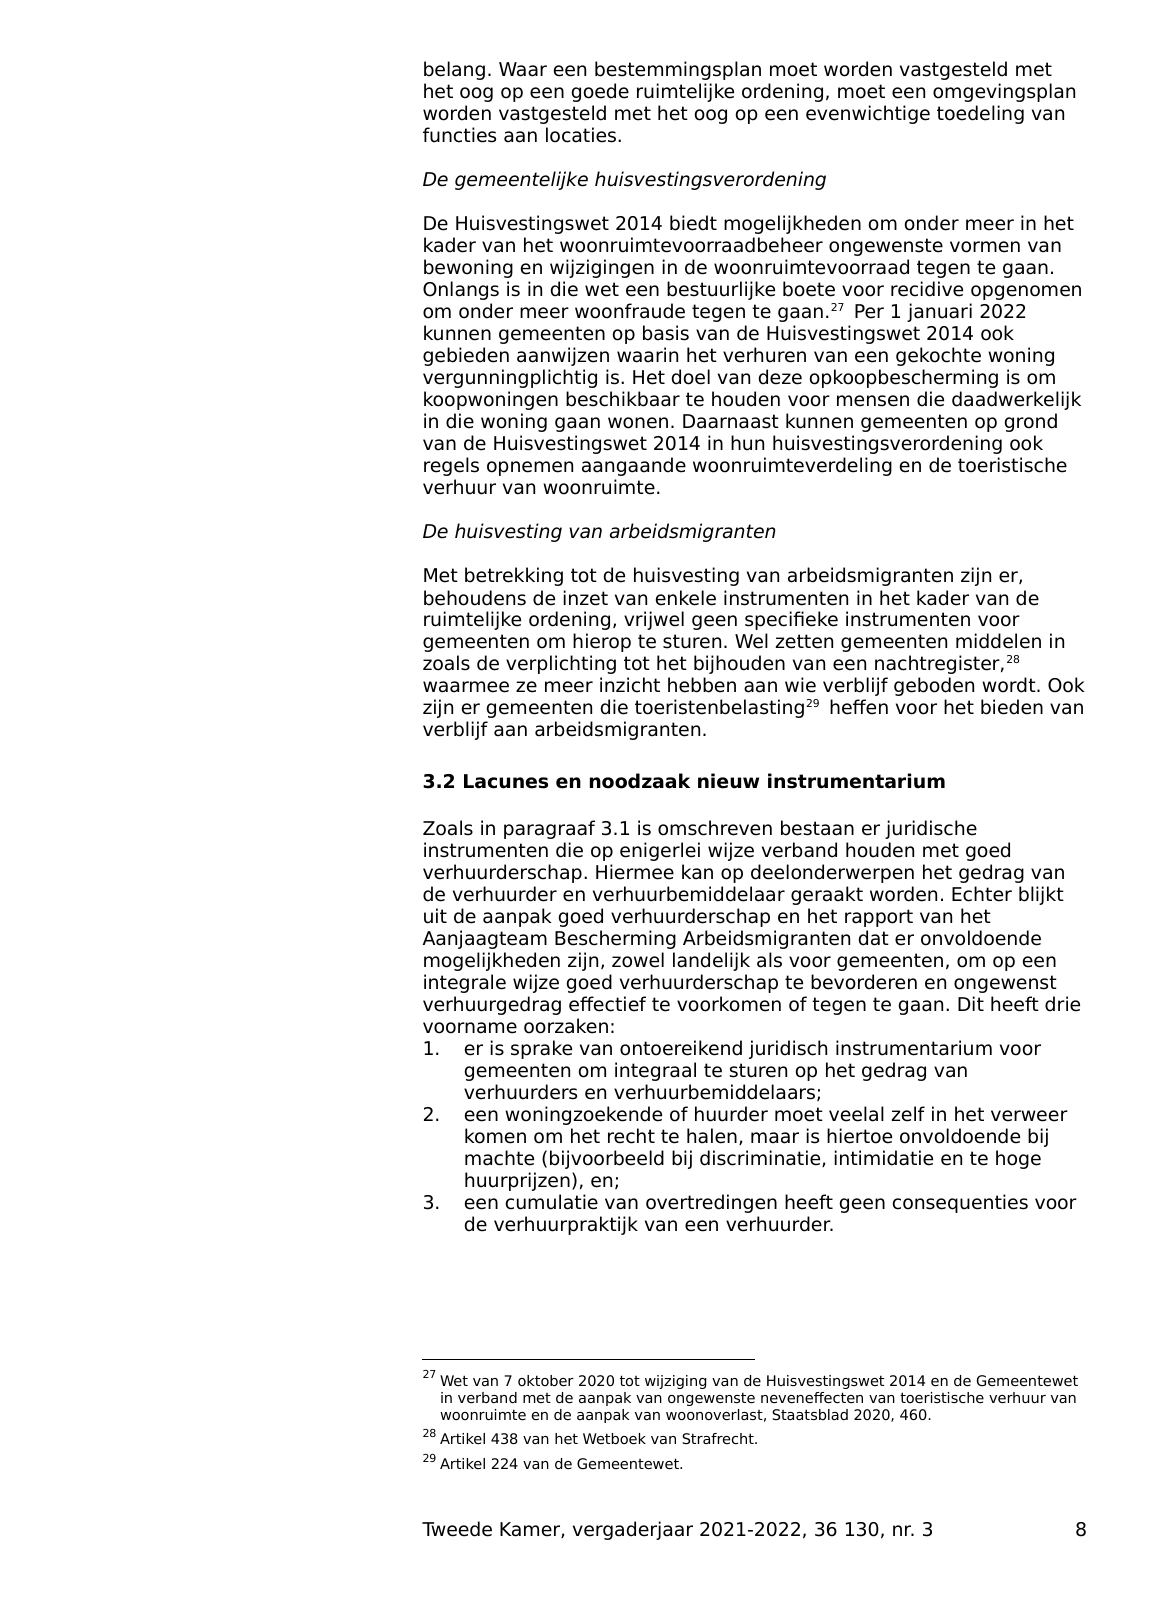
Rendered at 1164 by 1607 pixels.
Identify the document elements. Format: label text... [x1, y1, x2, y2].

text Artikel 438 van het Wetboek van Strafrecht. [422, 1427, 1087, 1449]
text 1. er is sprake van ontoereikend juridisch instrumentarium voor gemeenten om integraal te sturen op het gedrag van verhuurders en verhuurbemiddelaars; [422, 1038, 1087, 1104]
subtitle 3.2 Lacunes en noodzaak nieuw instrumentarium [422, 771, 1087, 793]
text Artikel 224 van de Gemeentewet. [422, 1452, 1087, 1474]
text De Huisvestingswet 2014 biedt mogelijkheden om onder meer in het kader van het woonruimtevoorraadbeheer ongewenste vormen van bewoning en wijzigingen in de woonruimtevoorraad tegen te gaan. Onlangs is in die wet een bestuurlijke boete voor recidive opgenomen om onder meer woonfraude tegen te gaan. Per 1 januari 2022 kunnen gemeenten op basis van de Huisvestingswet 2014 ook gebieden aanwijzen waarin het verhuren van een gekochte woning vergunningplichtig is. Het doel van deze opkoopbescherming is om koopwoningen beschikbaar te houden voor mensen die daadwerkelijk in die woning gaan wonen. Daarnaast kunnen gemeenten op grond van de Huisvestingswet 2014 in hun huisvestingsverordening ook regels opnemen aangaande woonruimteverdeling en de toeristische verhuur van woonruimte. [422, 213, 1087, 499]
text Zoals in paragraaf 3.1 is omschreven bestaan er juridische instrumenten die op enigerlei wijze verband houden met goed verhuurderschap. Hiermee kan op deelonderwerpen het gedrag van de verhuurder en verhuurbemiddelaar geraakt worden. Echter blijkt uit de aanpak goed verhuurderschap en het rapport van het Aanjaagteam Bescherming Arbeidsmigranten dat er onvoldoende mogelijkheden zijn, zowel landelijk als voor gemeenten, om op een integrale wijze goed verhuurderschap te bevorderen en ongewenst verhuurgedrag effectief te voorkomen of tegen te gaan. Dit heeft drie voorname oorzaken: [422, 818, 1087, 1038]
subtitle De gemeentelijke huisvestingsverordening [422, 169, 1087, 191]
text 3. een cumulatie van overtredingen heeft geen consequenties voor de verhuurpraktijk van een verhuurder. [422, 1192, 1087, 1236]
text belang. Waar een bestemmingsplan moet worden vastgesteld met het oog op een goede ruimtelijke ordening, moet een omgevingsplan worden vastgesteld met het oog op een evenwichtige toedeling van functies aan locaties. [422, 59, 1087, 147]
subtitle De huisvesting van arbeidsmigranten [422, 521, 1087, 543]
text Wet van 7 oktober 2020 tot wijziging van de Huisvestingswet 2014 en de Gemeentewet in verband met de aanpak van ongewenste neveneffecten van toeristische verhuur van woonruimte en de aanpak van woonoverlast, Staatsblad 2020, 460. [422, 1368, 1087, 1424]
text 2. een woningzoekende of huurder moet veelal zelf in het verweer komen om het recht te halen, maar is hiertoe onvoldoende bij machte (bijvoorbeeld bij discriminatie, intimidatie en te hoge huurprijzen), en; [422, 1104, 1087, 1192]
text Met betrekking tot de huisvesting van arbeidsmigranten zijn er, behoudens de inzet van enkele instrumenten in het kader van de ruimtelijke ordening, vrijwel geen specifieke instrumenten voor gemeenten om hierop te sturen. Wel zetten gemeenten middelen in zoals de verplichting tot het bijhouden van een nachtregister, waarmee ze meer inzicht hebben aan wie verblijf geboden wordt. Ook zijn er gemeenten die toeristenbelasting heffen voor het bieden van verblijf aan arbeidsmigranten. [422, 565, 1087, 741]
